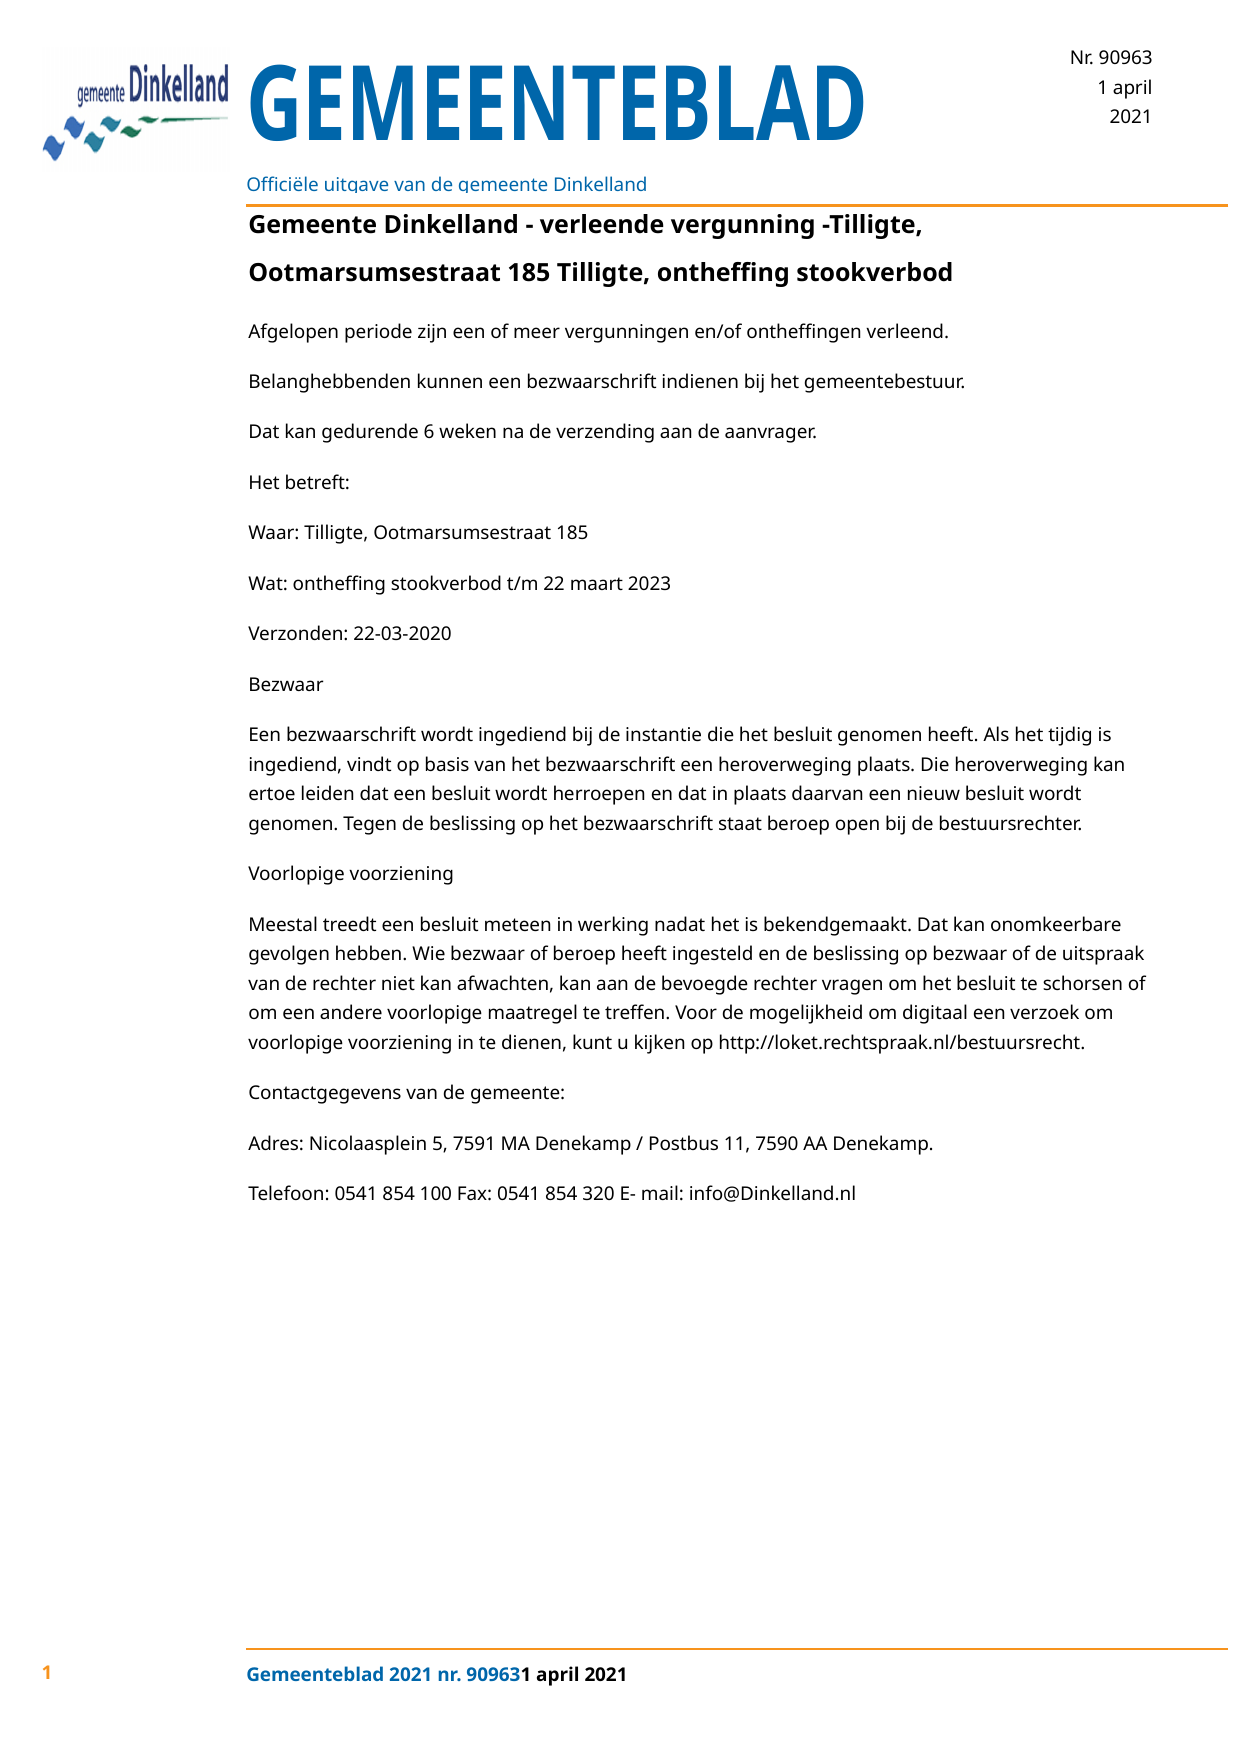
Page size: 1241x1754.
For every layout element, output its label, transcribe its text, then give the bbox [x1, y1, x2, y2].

text Een bezwaarschrift wordt ingediend bij de instantie die het besluit genomen heeft. Als het tijdig is ingediend, vindt op basis van het bezwaarschrift een heroverweging plaats. Die heroverweging kan ertoe leiden dat een besluit wordt herroepen en dat in plaats daarvan een nieuw besluit wordt genomen. Tegen de beslissing op het bezwaarschrift staat beroep open bij de bestuursrechter. [248, 721, 1152, 836]
text Telefoon: 0541 854 100 Fax: 0541 854 320 E- mail: info@Dinkelland.nl [248, 1180, 1152, 1206]
text Afgelopen periode zijn een of meer vergunningen en/of ontheffingen verleend. [248, 318, 1152, 344]
text Wat: ontheffing stookverbod t/m 22 maart 2023 [248, 570, 1152, 596]
text Verzonden: 22-03-2020 [248, 620, 1152, 646]
text Dat kan gedurende 6 weken na de verzending aan de aanvrager. [248, 419, 1152, 444]
text Voorlopige voorziening [248, 860, 1152, 886]
text Contactgegevens van de gemeente: [248, 1079, 1152, 1105]
picture [41, 47, 231, 172]
text Gemeente Dinkelland - verleende vergunning -Tilligte, Ootmarsumsestraat 185 Tilligte, ontheffing stookverbod [248, 207, 1152, 288]
text Waar: Tilligte, Ootmarsumsestraat 185 [248, 519, 1152, 545]
text Meestal treedt een besluit meteen in werking nadat het is bekendgemaakt. Dat kan onomkeerbare gevolgen hebben. Wie bezwaar of beroep heeft ingesteld en de beslissing op bezwaar of de uitspraak van de rechter niet kan afwachten, kan aan de bevoegde rechter vragen om het besluit te schorsen of om een andere voorlopige maatregel te treffen. Voor de mogelijkheid om digitaal een verzoek om voorlopige voorziening in te dienen, kunt u kijken op http://loket.rechtspraak.nl/bestuursrecht. [248, 911, 1152, 1055]
text Belanghebbenden kunnen een bezwaarschrift indienen bij het gemeentebestuur. [248, 368, 1152, 394]
text Het betreft: [248, 469, 1152, 495]
text Adres: Nicolaasplein 5, 7591 MA Denekamp / Postbus 11, 7590 AA Denekamp. [248, 1130, 1152, 1156]
text Bezwaar [248, 671, 1152, 697]
